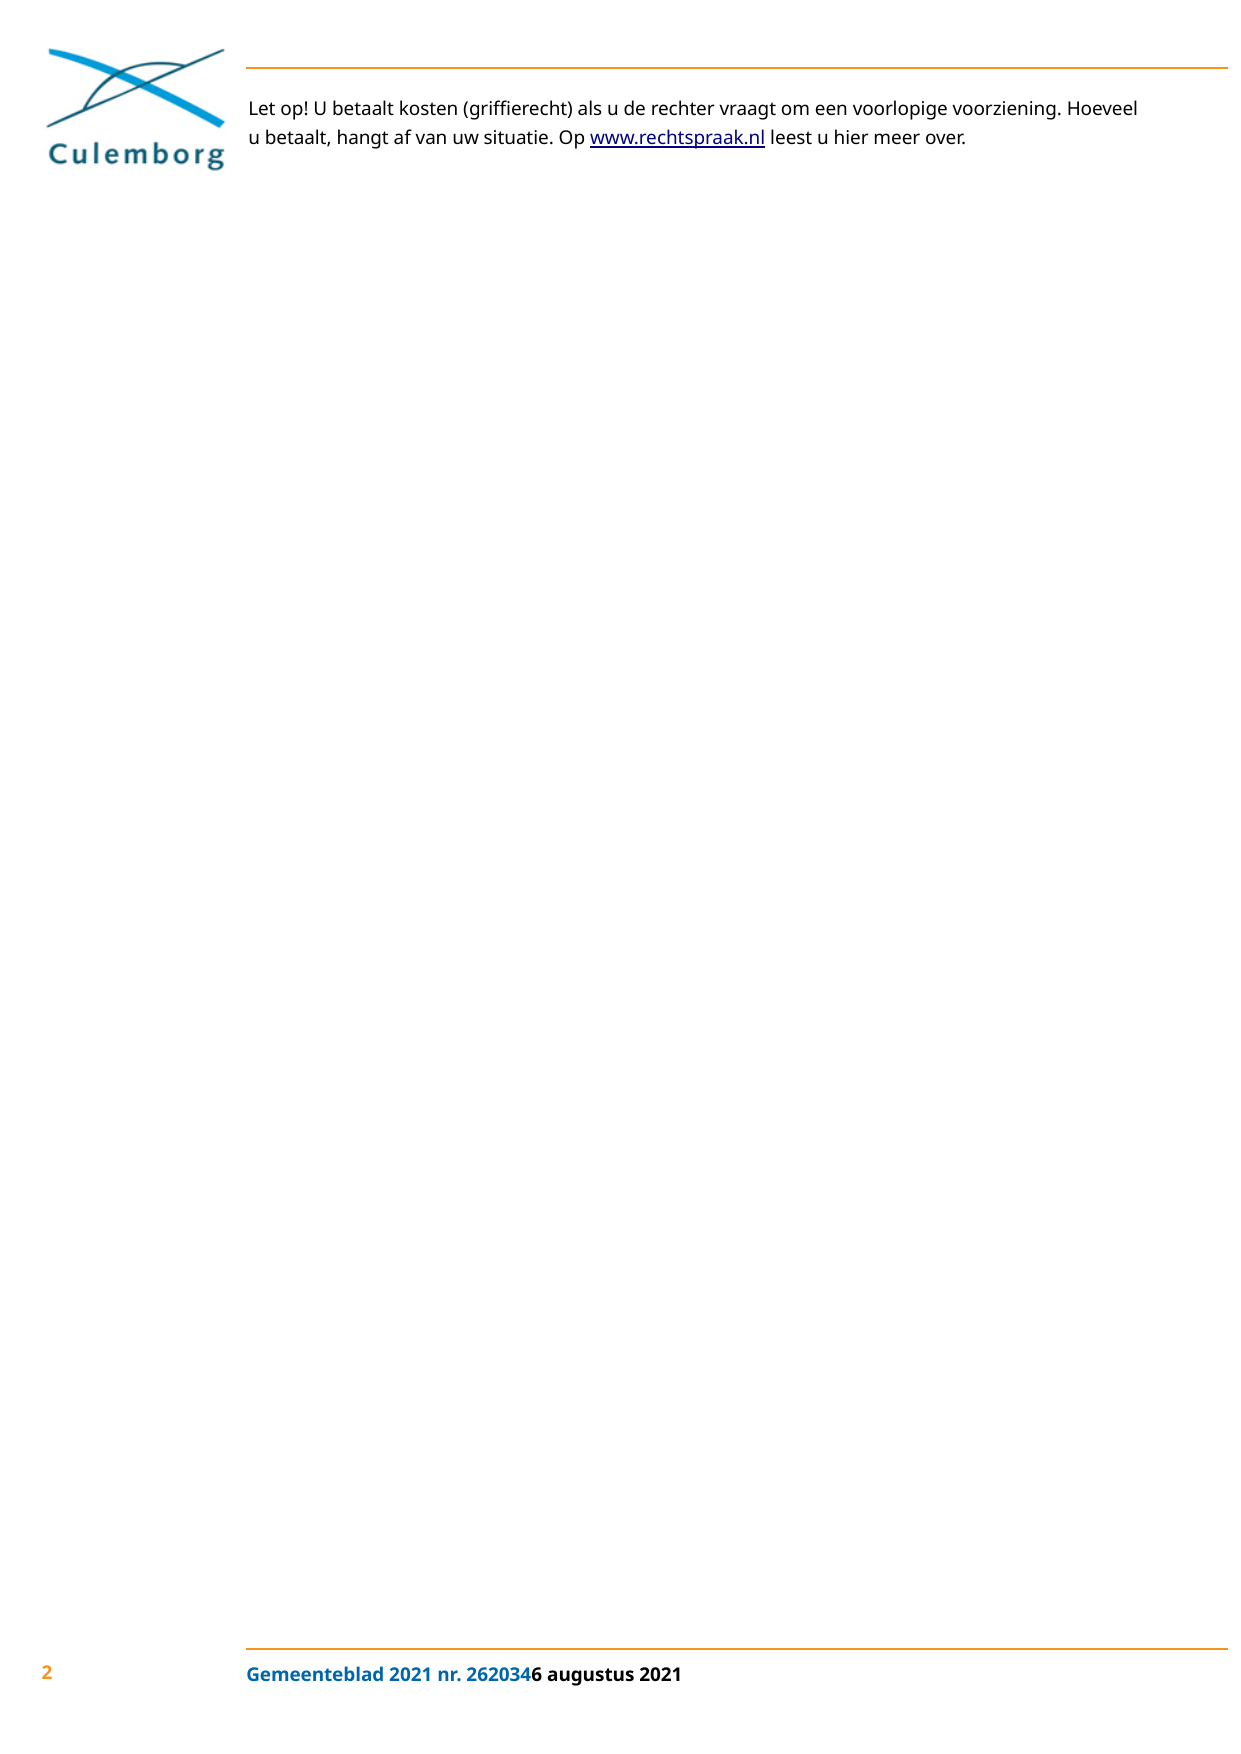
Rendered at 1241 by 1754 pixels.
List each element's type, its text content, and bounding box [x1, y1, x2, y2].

text Let op! U betaalt kosten (griffierecht) als u de rechter vraagt om een voorlopige voorziening. Hoeveel u betaalt, hangt af van uw situatie. Op www.rechtspraak.nl leest u hier meer over. [248, 95, 1152, 150]
picture [41, 47, 231, 172]
